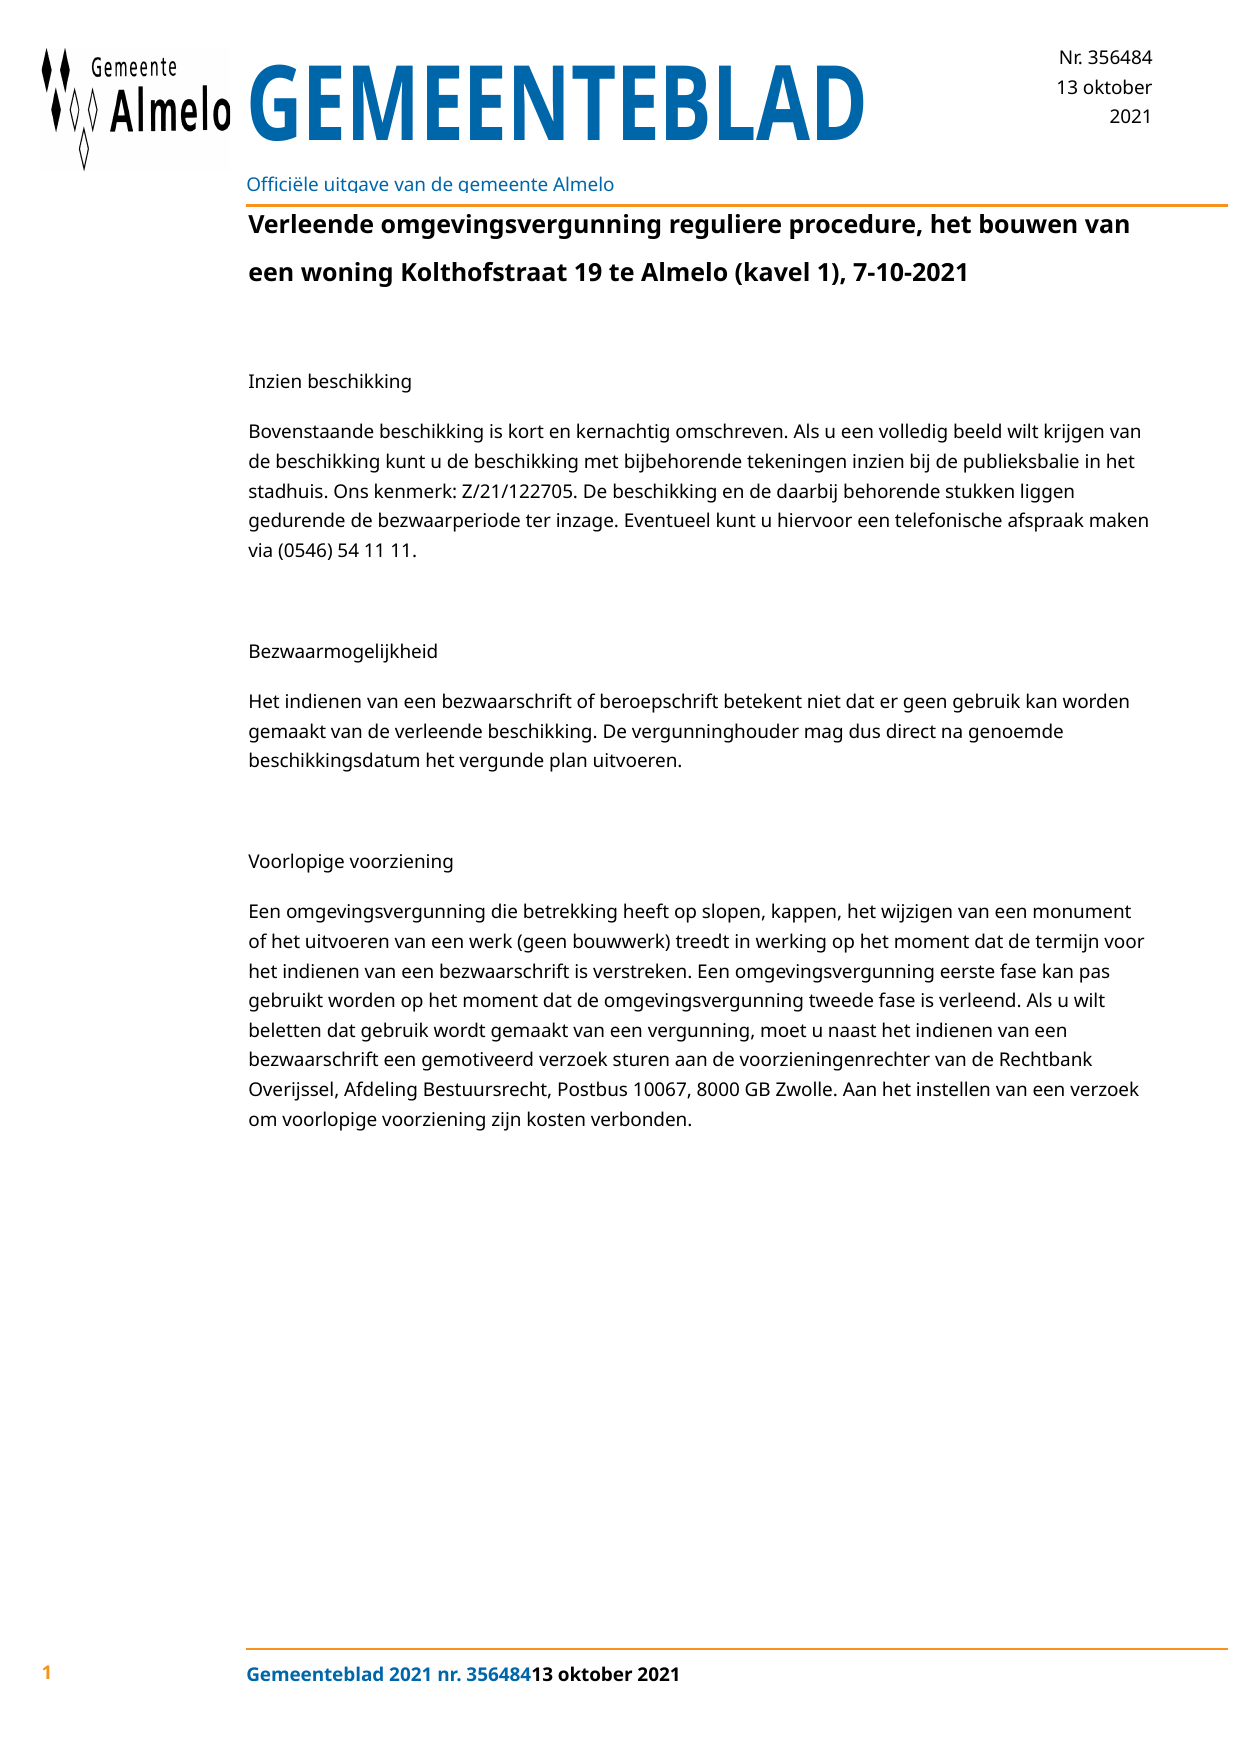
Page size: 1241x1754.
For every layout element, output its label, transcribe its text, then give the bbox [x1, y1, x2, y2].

text Bovenstaande beschikking is kort en kernachtig omschreven. Als u een volledig beeld wilt krijgen van de beschikking kunt u de beschikking met bijbehorende tekeningen inzien bij de publieksbalie in het stadhuis. Ons kenmerk: Z/21/122705. De beschikking en de daarbij behorende stukken liggen gedurende de bezwaarperiode ter inzage. Eventueel kunt u hiervoor een telefonische afspraak maken via (0546) 54 11 11. [248, 419, 1152, 563]
text Inzien beschikking [248, 368, 1152, 394]
text Het indienen van een bezwaarschrift of beroepschrift betekent niet dat er geen gebruik kan worden gemaakt van de verleende beschikking. De vergunninghouder mag dus direct na genoemde beschikkingsdatum het vergunde plan uitvoeren. [248, 688, 1152, 773]
text Bezwaarmogelijkheid [248, 638, 1152, 664]
text Een omgevingsvergunning die betrekking heeft op slopen, kappen, het wijzigen van een monument of het uitvoeren van een werk (geen bouwwerk) treedt in werking op het moment dat de termijn voor het indienen van een bezwaarschrift is verstreken. Een omgevingsvergunning eerste fase kan pas gebruikt worden op het moment dat de omgevingsvergunning tweede fase is verleend. Als u wilt beletten dat gebruik wordt gemaakt van een vergunning, moet u naast het indienen van een bezwaarschrift een gemotiveerd verzoek sturen aan de voorzieningenrechter van de Rechtbank Overijssel, Afdeling Bestuursrecht, Postbus 10067, 8000 GB Zwolle. Aan het instellen van een verzoek om voorlopige voorziening zijn kosten verbonden. [248, 899, 1152, 1132]
picture [41, 47, 231, 172]
text Verleende omgevingsvergunning reguliere procedure, het bouwen van een woning Kolthofstraat 19 te Almelo (kavel 1), 7-10-2021 [248, 207, 1152, 288]
text Voorlopige voorziening [248, 848, 1152, 874]
